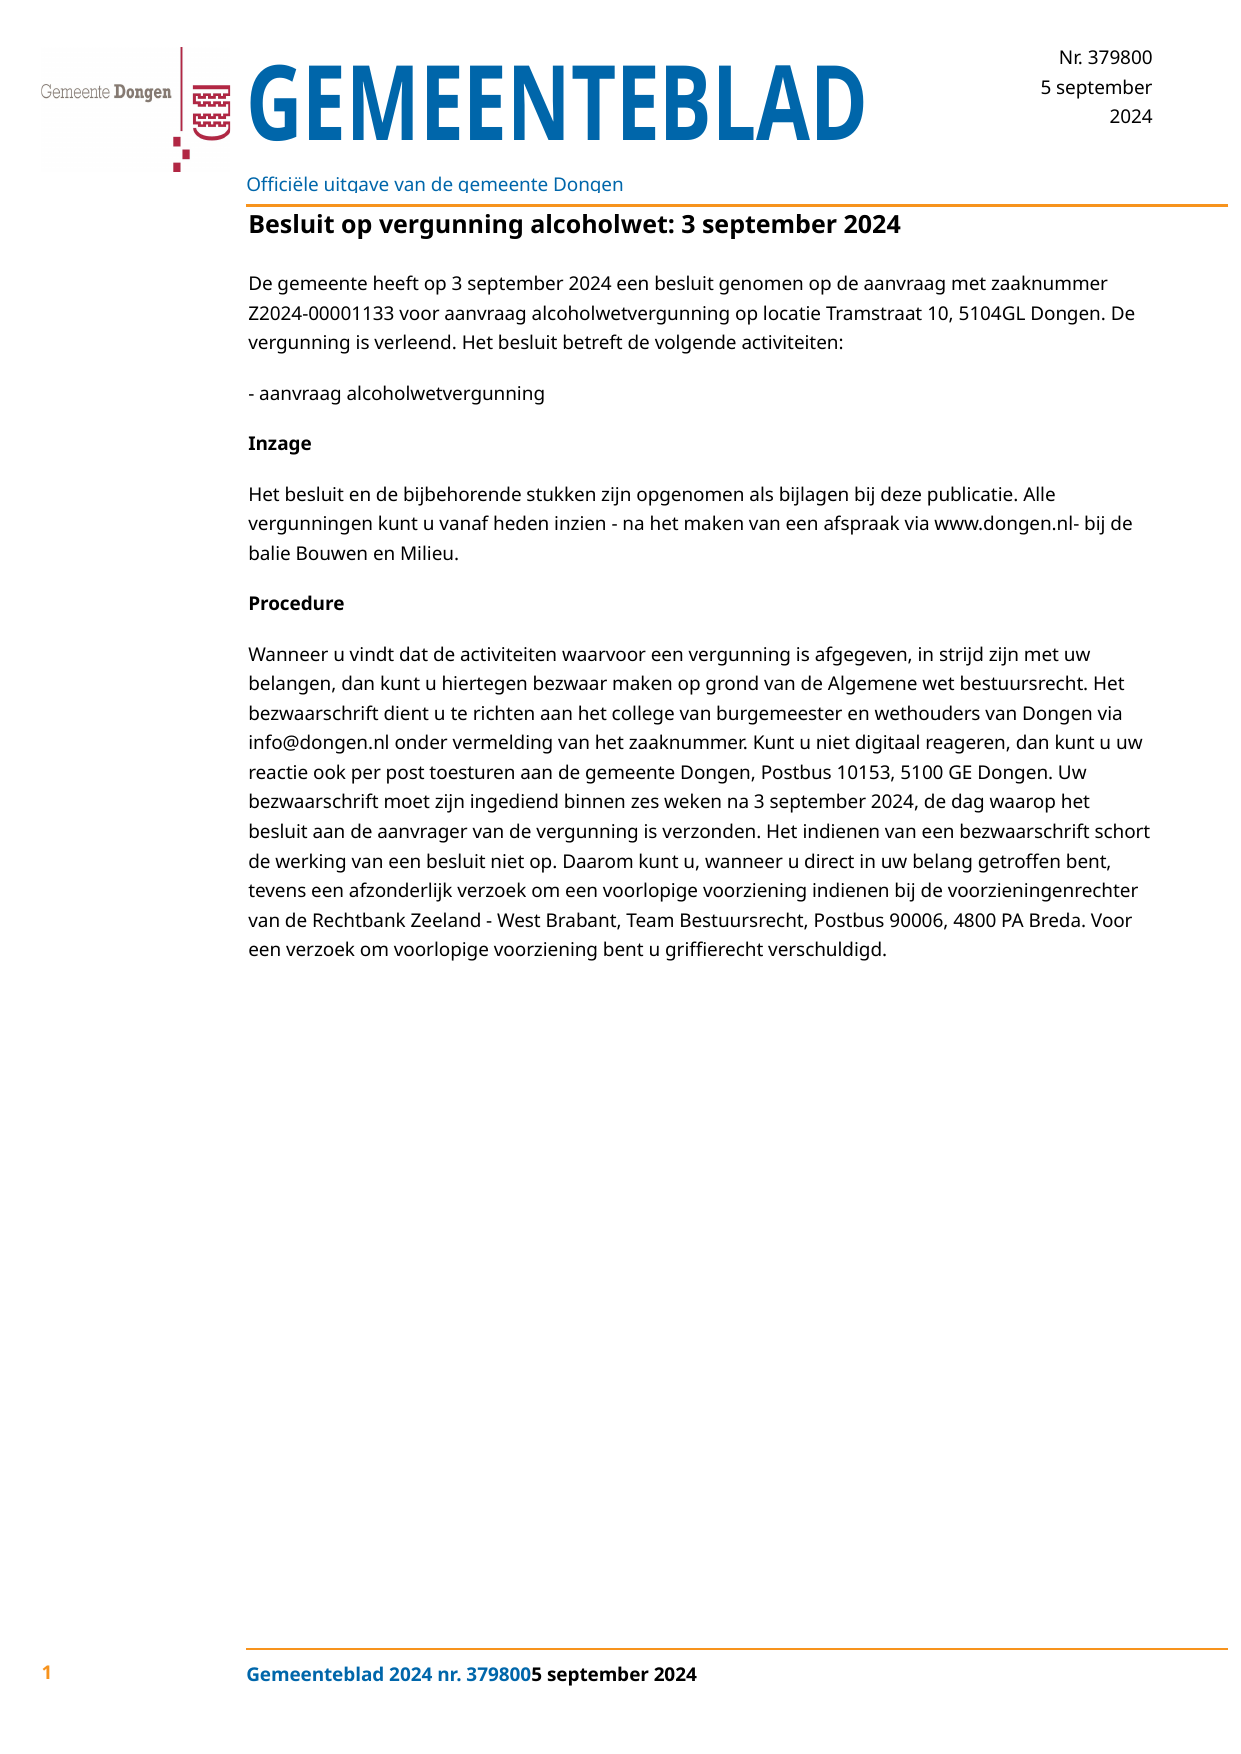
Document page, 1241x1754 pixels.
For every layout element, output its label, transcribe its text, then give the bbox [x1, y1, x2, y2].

text De gemeente heeft op 3 september 2024 een besluit genomen op de aanvraag met zaaknummer Z2024-00001133 voor aanvraag alcoholwetvergunning op locatie Tramstraat 10, 5104GL Dongen. De vergunning is verleend. Het besluit betreft de volgende activiteiten: [248, 270, 1152, 355]
text Procedure [248, 590, 1152, 616]
text Wanneer u vindt dat de activiteiten waarvoor een vergunning is afgegeven, in strijd zijn met uw belangen, dan kunt u hiertegen bezwaar maken op grond van de Algemene wet bestuursrecht. Het bezwaarschrift dient u te richten aan het college van burgemeester en wethouders van Dongen via info@dongen.nl onder vermelding van het zaaknummer. Kunt u niet digitaal reageren, dan kunt u uw reactie ook per post toesturen aan de gemeente Dongen, Postbus 10153, 5100 GE Dongen. Uw bezwaarschrift moet zijn ingediend binnen zes weken na 3 september 2024, de dag waarop het besluit aan de aanvrager van de vergunning is verzonden. Het indienen van een bezwaarschrift schort de werking van een besluit niet op. Daarom kunt u, wanneer u direct in uw belang getroffen bent, tevens een afzonderlijk verzoek om een voorlopige voorziening indienen bij de voorzieningenrechter van de Rechtbank Zeeland - West Brabant, Team Bestuursrecht, Postbus 90006, 4800 PA Breda. Voor een verzoek om voorlopige voorziening bent u griffierecht verschuldigd. [248, 641, 1152, 962]
text Het besluit en de bijbehorende stukken zijn opgenomen als bijlagen bij deze publicatie. Alle vergunningen kunt u vanaf heden inzien - na het maken van een afspraak via www.dongen.nl- bij de balie Bouwen en Milieu. [248, 481, 1152, 566]
text Inzage [248, 430, 1152, 456]
picture [41, 47, 231, 172]
text Besluit op vergunning alcoholwet: 3 september 2024 [248, 207, 1152, 241]
text - aanvraag alcoholwetvergunning [248, 380, 1152, 406]
